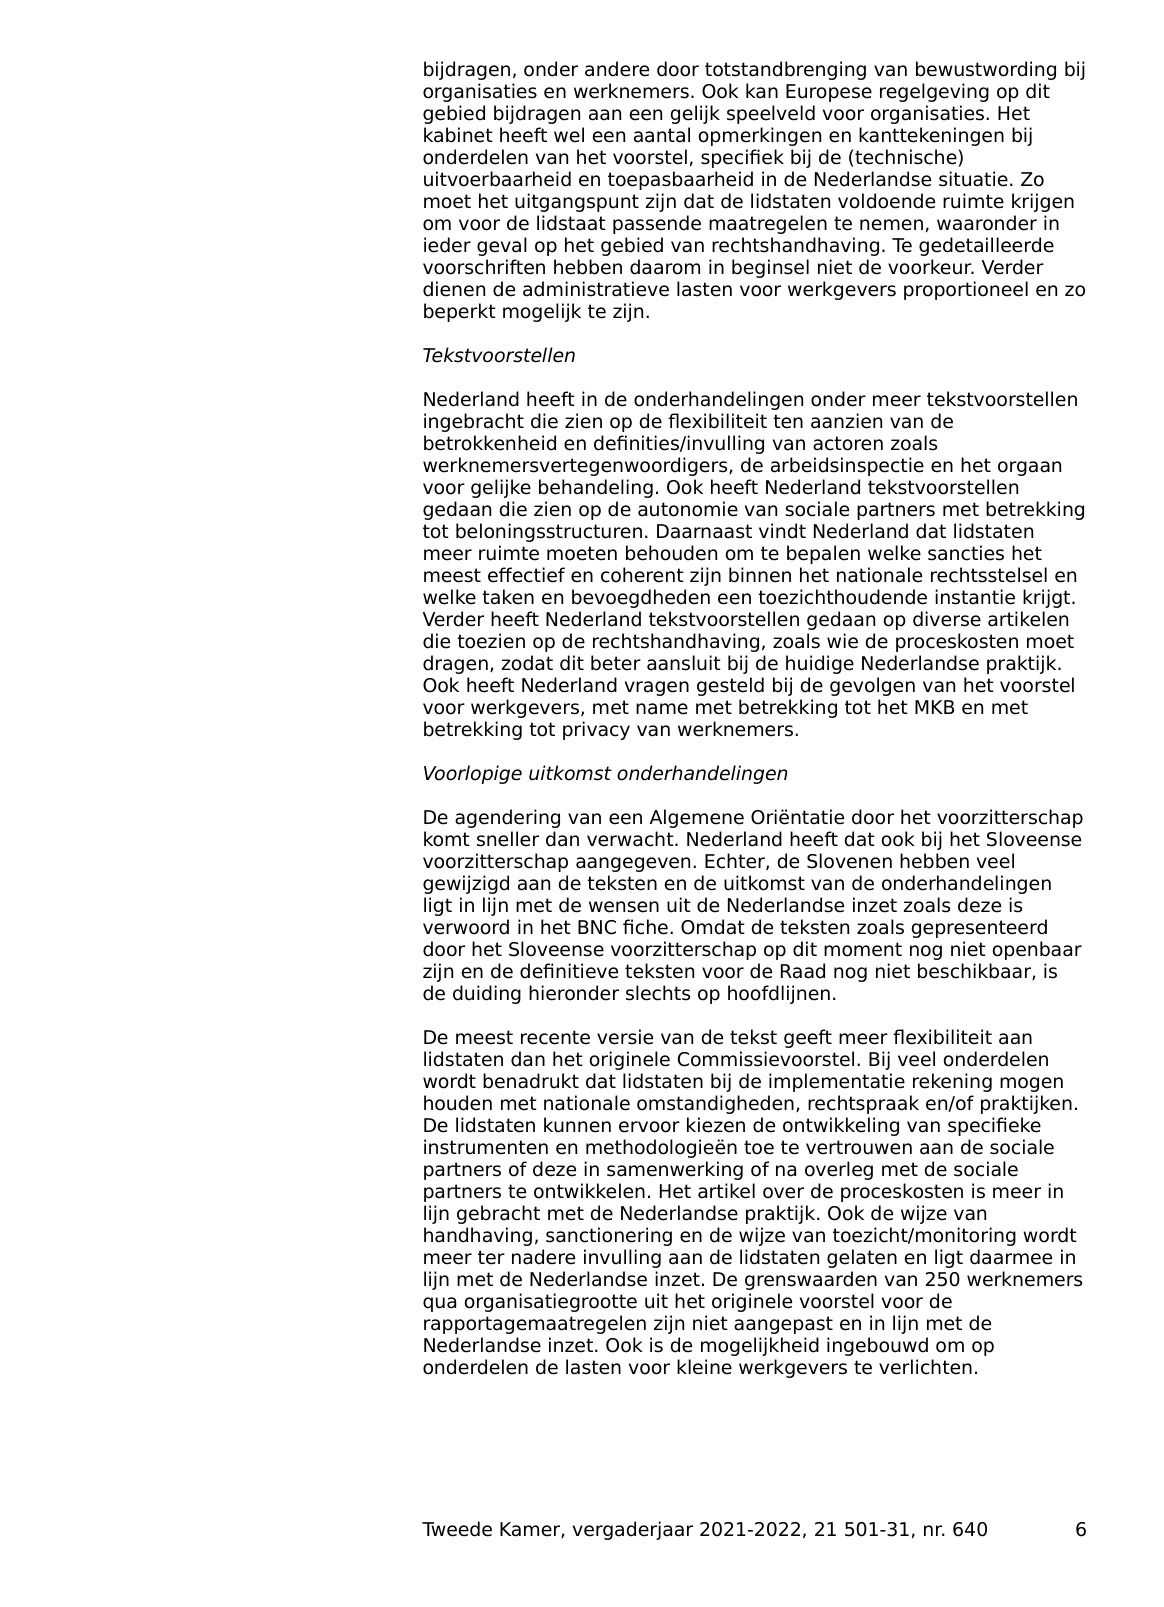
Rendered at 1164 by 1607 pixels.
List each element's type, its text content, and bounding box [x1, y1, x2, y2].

subtitle Voorlopige uitkomst onderhandelingen [422, 763, 1087, 785]
text De agendering van een Algemene Oriëntatie door het voorzitterschap komt sneller dan verwacht. Nederland heeft dat ook bij het Sloveense voorzitterschap aangegeven. Echter, de Slovenen hebben veel gewijzigd aan de teksten en de uitkomst van de onderhandelingen ligt in lijn met de wensen uit de Nederlandse inzet zoals deze is verwoord in het BNC fiche. Omdat de teksten zoals gepresenteerd door het Sloveense voorzitterschap op dit moment nog niet openbaar zijn en de definitieve teksten voor de Raad nog niet beschikbaar, is de duiding hieronder slechts op hoofdlijnen. [422, 807, 1087, 1005]
text bijdragen, onder andere door totstandbrenging van bewustwording bij organisaties en werknemers. Ook kan Europese regelgeving op dit gebied bijdragen aan een gelijk speelveld voor organisaties. Het kabinet heeft wel een aantal opmerkingen en kanttekeningen bij onderdelen van het voorstel, specifiek bij de (technische) uitvoerbaarheid en toepasbaarheid in de Nederlandse situatie. Zo moet het uitgangspunt zijn dat de lidstaten voldoende ruimte krijgen om voor de lidstaat passende maatregelen te nemen, waaronder in ieder geval op het gebied van rechtshandhaving. Te gedetailleerde voorschriften hebben daarom in beginsel niet de voorkeur. Verder dienen de administratieve lasten voor werkgevers proportioneel en zo beperkt mogelijk te zijn. [422, 59, 1087, 323]
text Nederland heeft in de onderhandelingen onder meer tekstvoorstellen ingebracht die zien op de flexibiliteit ten aanzien van de betrokkenheid en definities/invulling van actoren zoals werknemersvertegenwoordigers, de arbeidsinspectie en het orgaan voor gelijke behandeling. Ook heeft Nederland tekstvoorstellen gedaan die zien op de autonomie van sociale partners met betrekking tot beloningsstructuren. Daarnaast vindt Nederland dat lidstaten meer ruimte moeten behouden om te bepalen welke sancties het meest effectief en coherent zijn binnen het nationale rechtsstelsel en welke taken en bevoegdheden een toezichthoudende instantie krijgt. Verder heeft Nederland tekstvoorstellen gedaan op diverse artikelen die toezien op de rechtshandhaving, zoals wie de proceskosten moet dragen, zodat dit beter aansluit bij de huidige Nederlandse praktijk. Ook heeft Nederland vragen gesteld bij de gevolgen van het voorstel voor werkgevers, met name met betrekking tot het MKB en met betrekking tot privacy van werknemers. [422, 389, 1087, 741]
subtitle Tekstvoorstellen [422, 345, 1087, 367]
text De meest recente versie van de tekst geeft meer flexibiliteit aan lidstaten dan het originele Commissievoorstel. Bij veel onderdelen wordt benadrukt dat lidstaten bij de implementatie rekening mogen houden met nationale omstandigheden, rechtspraak en/of praktijken. De lidstaten kunnen ervoor kiezen de ontwikkeling van specifieke instrumenten en methodologieën toe te vertrouwen aan de sociale partners of deze in samenwerking of na overleg met de sociale partners te ontwikkelen. Het artikel over de proceskosten is meer in lijn gebracht met de Nederlandse praktijk. Ook de wijze van handhaving, sanctionering en de wijze van toezicht/monitoring wordt meer ter nadere invulling aan de lidstaten gelaten en ligt daarmee in lijn met de Nederlandse inzet. De grenswaarden van 250 werknemers qua organisatiegrootte uit het originele voorstel voor de rapportagemaatregelen zijn niet aangepast en in lijn met de Nederlandse inzet. Ook is de mogelijkheid ingebouwd om op onderdelen de lasten voor kleine werkgevers te verlichten. [422, 1027, 1087, 1379]
